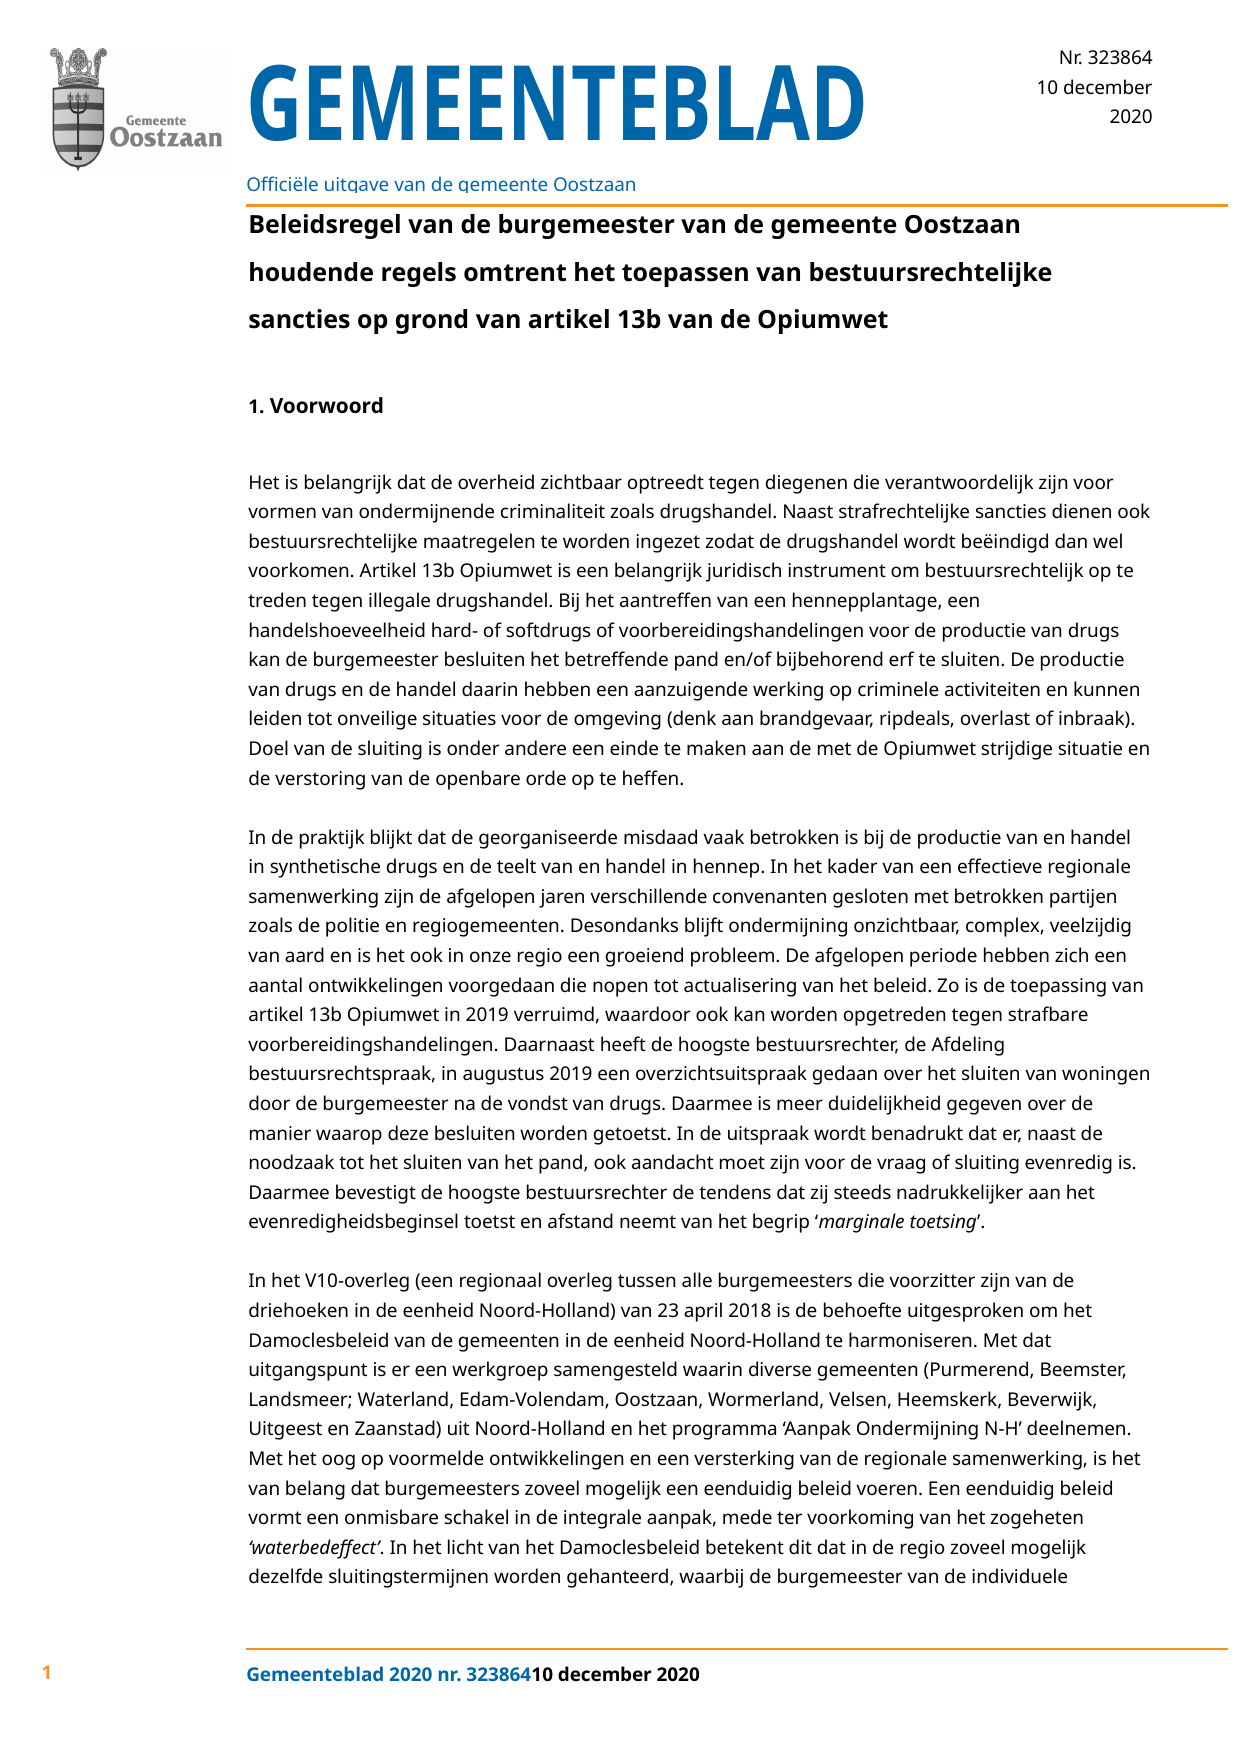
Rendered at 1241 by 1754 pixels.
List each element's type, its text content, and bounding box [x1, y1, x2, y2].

text In het V10-overleg (een regionaal overleg tussen alle burgemeesters die voorzitter zijn van de driehoeken in de eenheid Noord-Holland) van 23 april 2018 is de behoefte uitgesproken om het Damoclesbeleid van de gemeenten in de eenheid Noord-Holland te harmoniseren. Met dat uitgangspunt is er een werkgroep samengesteld waarin diverse gemeenten (Purmerend, Beemster, Landsmeer; Waterland, Edam-Volendam, Oostzaan, Wormerland, Velsen, Heemskerk, Beverwijk, Uitgeest en Zaanstad) uit Noord-Holland en het programma ‘Aanpak Ondermijning N-H’ deelnemen. Met het oog op voormelde ontwikkelingen en een versterking van de regionale samenwerking, is het van belang dat burgemeesters zoveel mogelijk een eenduidig beleid voeren. Een eenduidig beleid vormt een onmisbare schakel in de integrale aanpak, mede ter voorkoming van het zogeheten ‘waterbedeffect’. In het licht van het Damoclesbeleid betekent dit dat in de regio zoveel mogelijk dezelfde sluitingstermijnen worden gehanteerd, waarbij de burgemeester van de individuele [248, 1268, 1152, 1589]
picture [41, 47, 231, 172]
text 1. Voorwoord [248, 391, 1152, 420]
text Beleidsregel van de burgemeester van de gemeente Oostzaan houdende regels omtrent het toepassen van bestuursrechtelijke sancties op grond van artikel 13b van de Opiumwet [248, 207, 1152, 336]
text In de praktijk blijkt dat de georganiseerde misdaad vaak betrokken is bij de productie van en handel in synthetische drugs en de teelt van en handel in hennep. In het kader van een effectieve regionale samenwerking zijn de afgelopen jaren verschillende convenanten gesloten met betrokken partijen zoals de politie en regiogemeenten. Desondanks blijft ondermijning onzichtbaar, complex, veelzijdig van aard en is het ook in onze regio een groeiend probleem. De afgelopen periode hebben zich een aantal ontwikkelingen voorgedaan die nopen tot actualisering van het beleid. Zo is de toepassing van artikel 13b Opiumwet in 2019 verruimd, waardoor ook kan worden opgetreden tegen strafbare voorbereidingshandelingen. Daarnaast heeft de hoogste bestuursrechter, de Afdeling bestuursrechtspraak, in augustus 2019 een overzichtsuitspraak gedaan over het sluiten van woningen door de burgemeester na de vondst van drugs. Daarmee is meer duidelijkheid gegeven over de manier waarop deze besluiten worden getoetst. In de uitspraak wordt benadrukt dat er, naast de noodzaak tot het sluiten van het pand, ook aandacht moet zijn voor de vraag of sluiting evenredig is. Daarmee bevestigt de hoogste bestuursrechter de tendens dat zij steeds nadrukkelijker aan het evenredigheidsbeginsel toetst en afstand neemt van het begrip ‘marginale toetsing’. [248, 824, 1152, 1234]
text Het is belangrijk dat de overheid zichtbaar optreedt tegen diegenen die verantwoordelijk zijn voor vormen van ondermijnende criminaliteit zoals drugshandel. Naast strafrechtelijke sancties dienen ook bestuursrechtelijke maatregelen te worden ingezet zodat de drugshandel wordt beëindigd dan wel voorkomen. Artikel 13b Opiumwet is een belangrijk juridisch instrument om bestuursrechtelijk op te treden tegen illegale drugshandel. Bij het aantreffen van een hennepplantage, een handelshoeveelheid hard- of softdrugs of voorbereidingshandelingen voor de productie van drugs kan de burgemeester besluiten het betreffende pand en/of bijbehorend erf te sluiten. De productie van drugs en de handel daarin hebben een aanzuigende werking op criminele activiteiten en kunnen leiden tot onveilige situaties voor de omgeving (denk aan brandgevaar, ripdeals, overlast of inbraak). Doel van de sluiting is onder andere een einde te maken aan de met de Opiumwet strijdige situatie en de verstoring van de openbare orde op te heffen. [248, 469, 1152, 791]
